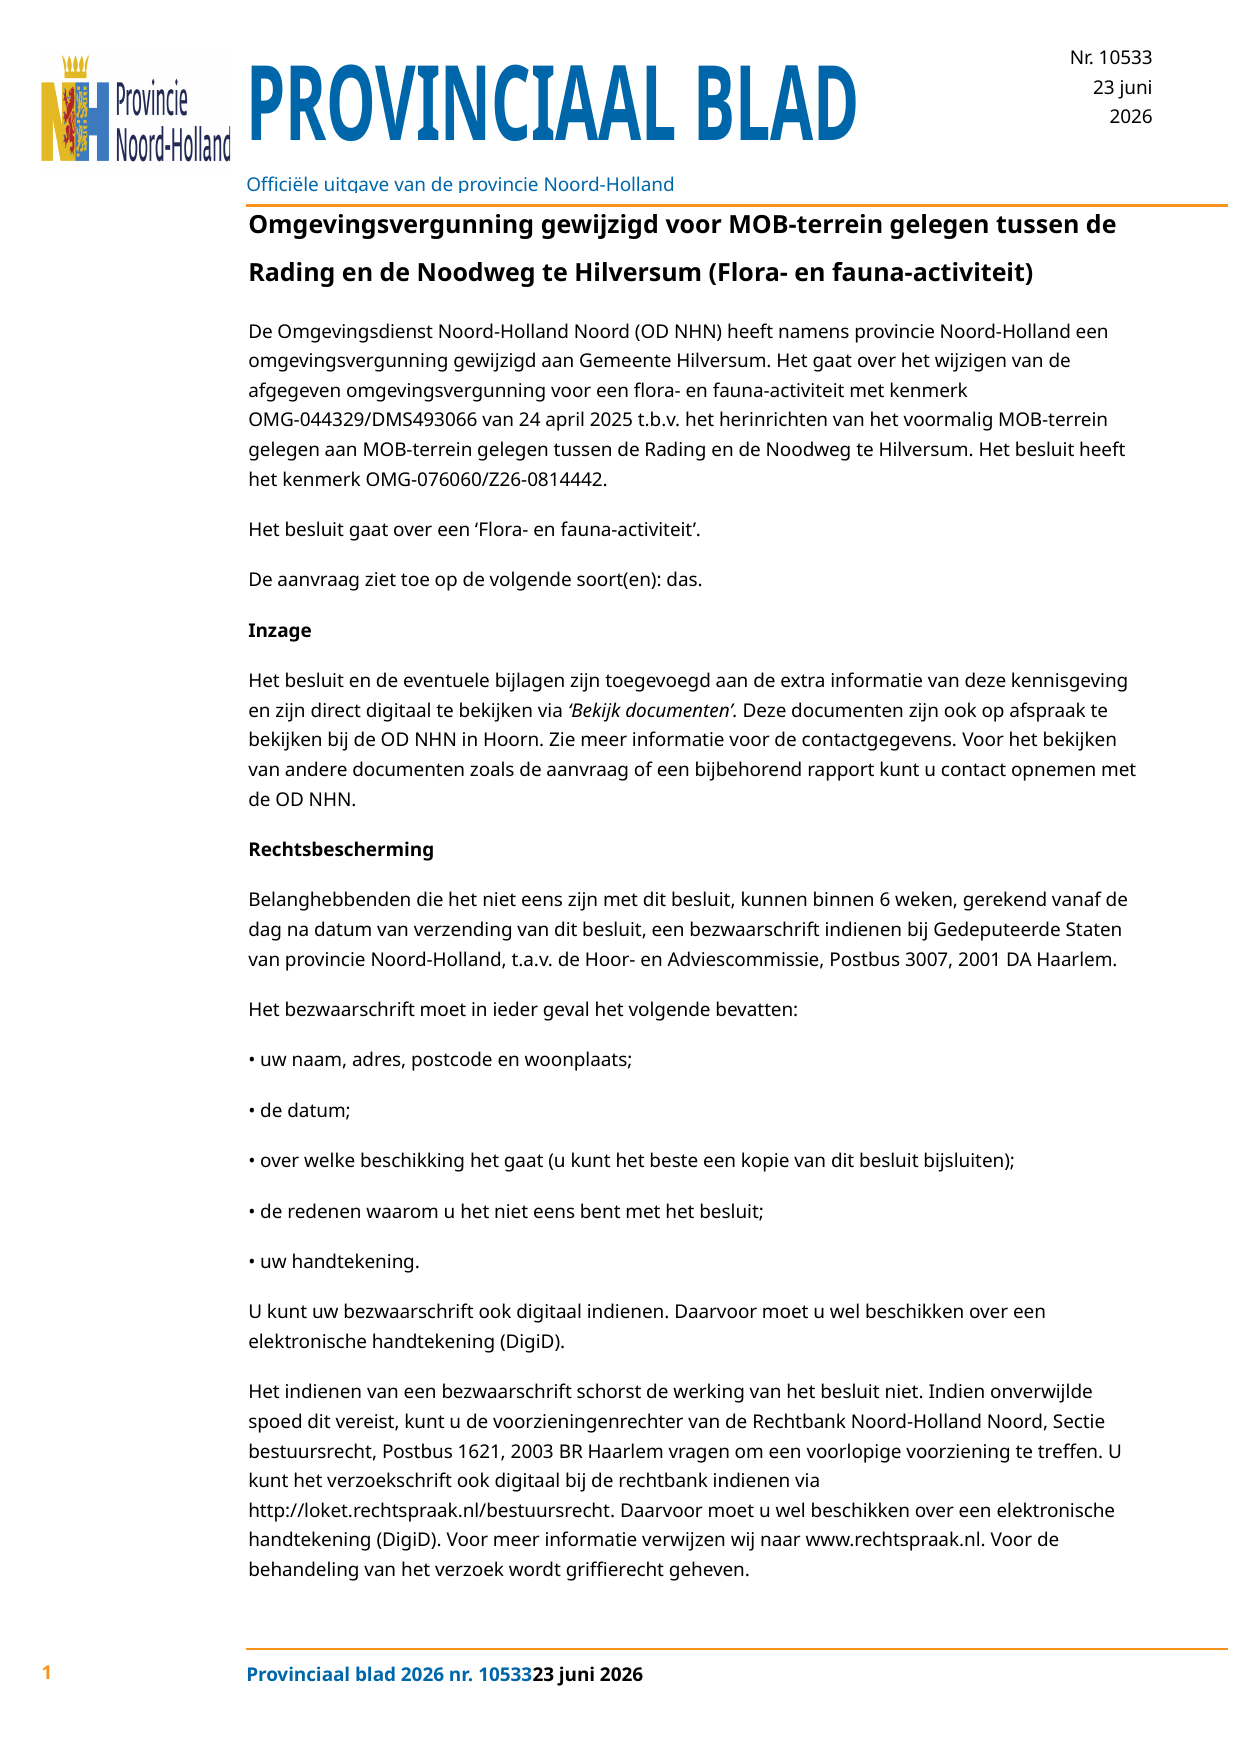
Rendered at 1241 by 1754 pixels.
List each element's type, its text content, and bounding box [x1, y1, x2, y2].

text Het besluit gaat over een ‘Flora- en fauna-activiteit’. [248, 516, 1152, 542]
text Het indienen van een bezwaarschrift schorst de werking van het besluit niet. Indien onverwijlde spoed dit vereist, kunt u de voorzieningenrechter van de Rechtbank Noord-Holland Noord, Sectie bestuursrecht, Postbus 1621, 2003 BR Haarlem vragen om een voorlopige voorziening te treffen. U kunt het verzoekschrift ook digitaal bij de rechtbank indienen via http://loket.rechtspraak.nl/bestuursrecht. Daarvoor moet u wel beschikken over een elektronische handtekening (DigiD). Voor meer informatie verwijzen wij naar www.rechtspraak.nl. Voor de behandeling van het verzoek wordt griffierecht geheven. [248, 1379, 1152, 1582]
text Omgevingsvergunning gewijzigd voor MOB-terrein gelegen tussen de Rading en de Noodweg te Hilversum (Flora- en fauna-activiteit) [248, 207, 1152, 288]
picture [41, 47, 231, 172]
text De aanvraag ziet toe op de volgende soort(en): das. [248, 567, 1152, 592]
text • uw naam, adres, postcode en woonplaats; [248, 1047, 1152, 1072]
text Rechtsbescherming [248, 836, 1152, 862]
text Het bezwaarschrift moet in ieder geval het volgende bevatten: [248, 996, 1152, 1022]
text Inzage [248, 617, 1152, 643]
text De Omgevingsdienst Noord-Holland Noord (OD NHN) heeft namens provincie Noord-Holland een omgevingsvergunning gewijzigd aan Gemeente Hilversum. Het gaat over het wijzigen van de afgegeven omgevingsvergunning voor een flora- en fauna-activiteit met kenmerk OMG-044329/DMS493066 van 24 april 2025 t.b.v. het herinrichten van het voormalig MOB-terrein gelegen aan MOB-terrein gelegen tussen de Rading en de Noodweg te Hilversum. Het besluit heeft het kenmerk OMG-076060/Z26-0814442. [248, 318, 1152, 492]
text • over welke beschikking het gaat (u kunt het beste een kopie van dit besluit bijsluiten); [248, 1147, 1152, 1173]
text Belanghebbenden die het niet eens zijn met dit besluit, kunnen binnen 6 weken, gerekend vanaf de dag na datum van verzending van dit besluit, een bezwaarschrift indienen bij Gedeputeerde Staten van provincie Noord-Holland, t.a.v. de Hoor- en Adviescommissie, Postbus 3007, 2001 DA Haarlem. [248, 887, 1152, 972]
text • de datum; [248, 1097, 1152, 1123]
text • uw handtekening. [248, 1248, 1152, 1274]
text • de redenen waarom u het niet eens bent met het besluit; [248, 1198, 1152, 1224]
text Het besluit en de eventuele bijlagen zijn toegevoegd aan de extra informatie van deze kennisgeving en zijn direct digitaal te bekijken via ‘Bekijk documenten’. Deze documenten zijn ook op afspraak te bekijken bij de OD NHN in Hoorn. Zie meer informatie voor de contactgegevens. Voor het bekijken van andere documenten zoals de aanvraag of een bijbehorend rapport kunt u contact opnemen met de OD NHN. [248, 667, 1152, 812]
text U kunt uw bezwaarschrift ook digitaal indienen. Daarvoor moet u wel beschikken over een elektronische handtekening (DigiD). [248, 1299, 1152, 1354]
